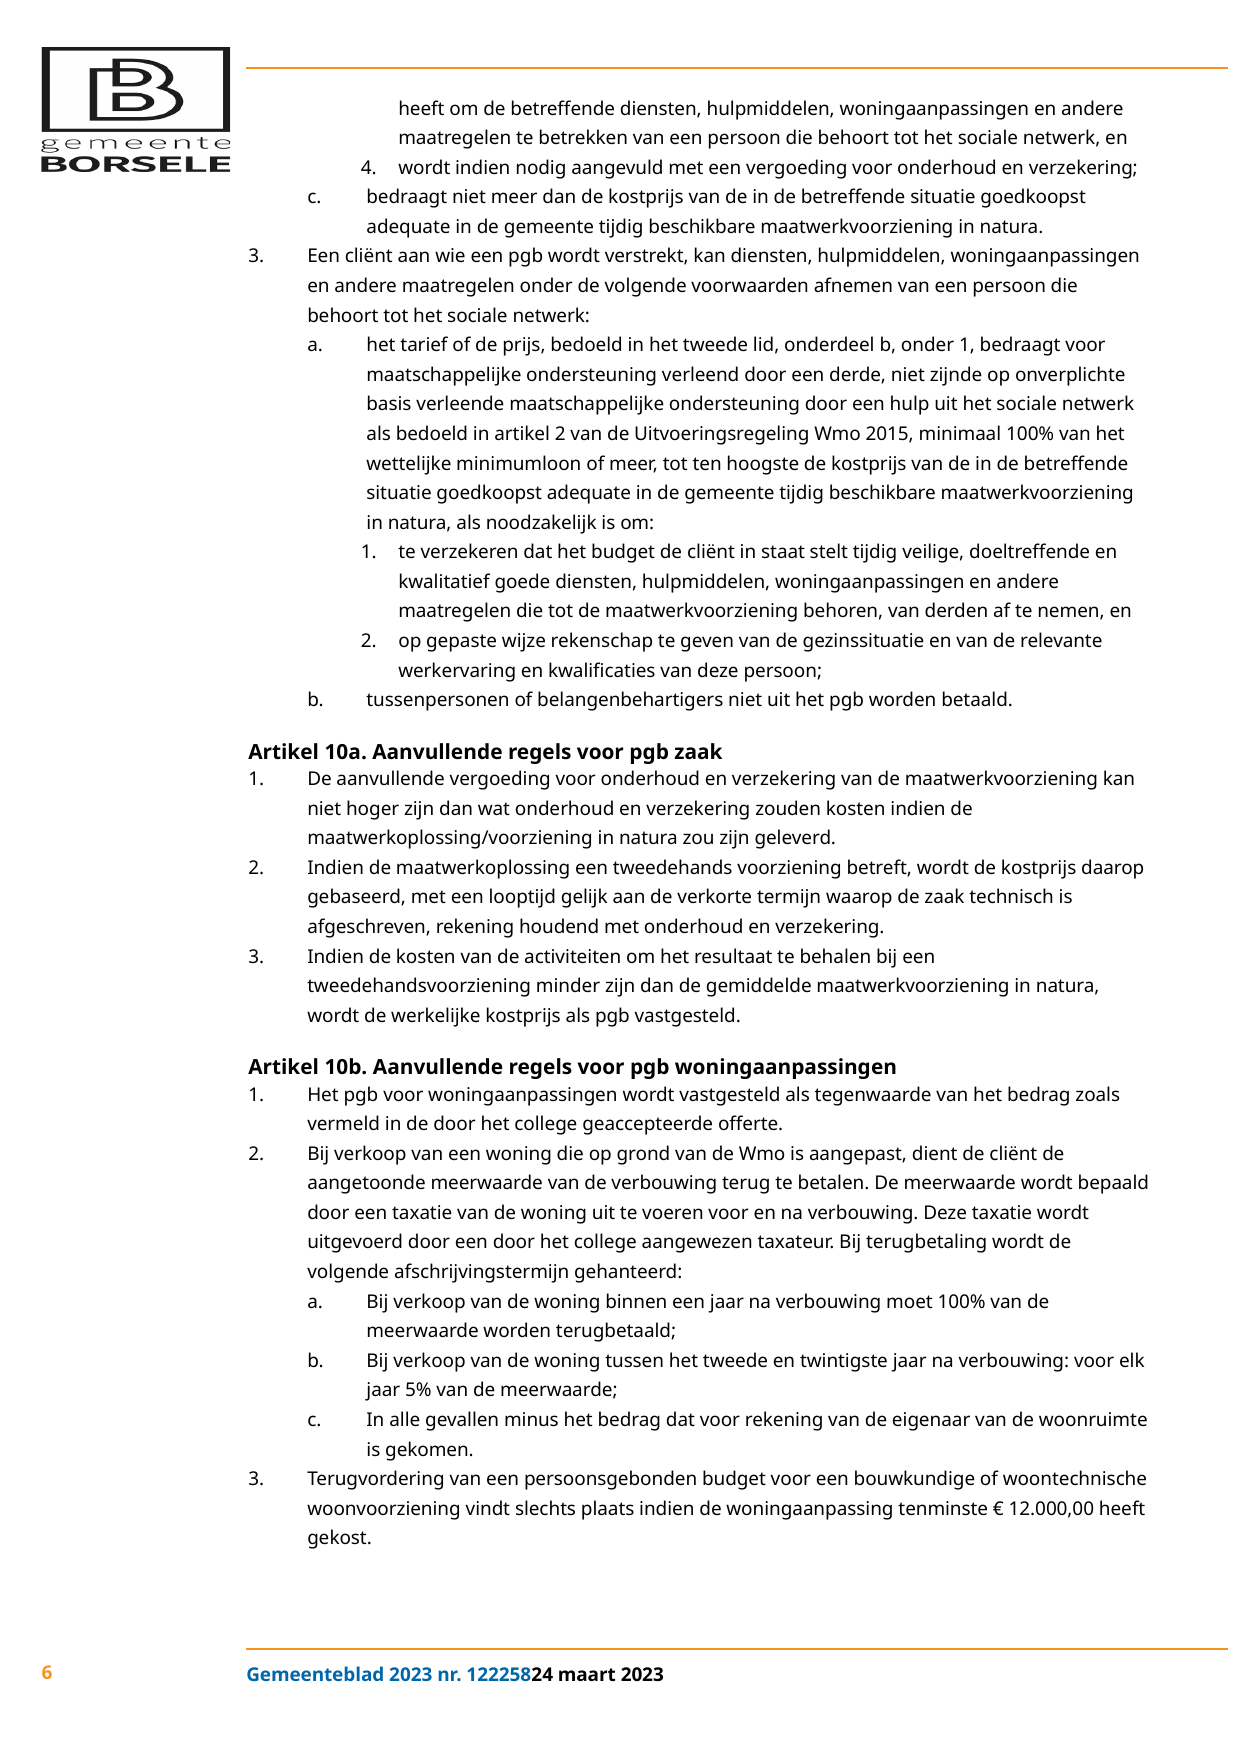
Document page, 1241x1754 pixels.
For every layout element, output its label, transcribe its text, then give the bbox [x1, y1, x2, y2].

list wordt indien nodig aangevuld met een vergoeding voor onderhoud en verzekering; [361, 154, 1152, 180]
list Een cliënt aan wie een pgb wordt verstrekt, kan diensten, hulpmiddelen, woningaanpassingen en andere maatregelen onder de volgende voorwaarden afnemen van een persoon die behoort tot het sociale netwerk: [248, 243, 1152, 328]
list In alle gevallen minus het bedrag dat voor rekening van de eigenaar van de woonruimte is gekomen. [307, 1406, 1152, 1462]
list tussenpersonen of belangenbehartigers niet uit het pgb worden betaald. [307, 686, 1152, 712]
picture [41, 47, 231, 172]
text Artikel 10b. Aanvullende regels voor pgb woningaanpassingen [248, 1052, 1152, 1081]
list Het pgb voor woningaanpassingen wordt vastgesteld als tegenwaarde van het bedrag zoals vermeld in de door het college geaccepteerde offerte. [248, 1081, 1152, 1136]
list De aanvullende vergoeding voor onderhoud en verzekering van de maatwerkvoorziening kan niet hoger zijn dan wat onderhoud en verzekering zouden kosten indien de maatwerkoplossing/voorziening in natura zou zijn geleverd. [248, 765, 1152, 850]
list heeft om de betreffende diensten, hulpmiddelen, woningaanpassingen en andere maatregelen te betrekken van een persoon die behoort tot het sociale netwerk, en [361, 95, 1152, 150]
list Indien de kosten van de activiteiten om het resultaat te behalen bij een tweedehandsvoorziening minder zijn dan de gemiddelde maatwerkvoorziening in natura, wordt de werkelijke kostprijs als pgb vastgesteld. [248, 943, 1152, 1028]
text Artikel 10a. Aanvullende regels voor pgb zaak [248, 737, 1152, 765]
list bedraagt niet meer dan de kostprijs van de in de betreffende situatie goedkoopst adequate in de gemeente tijdig beschikbare maatwerkvoorziening in natura. [307, 183, 1152, 239]
list Indien de maatwerkoplossing een tweedehands voorziening betreft, wordt de kostprijs daarop gebaseerd, met een looptijd gelijk aan de verkorte termijn waarop de zaak technisch is afgeschreven, rekening houdend met onderhoud en verzekering. [248, 854, 1152, 939]
list te verzekeren dat het budget de cliënt in staat stelt tijdig veilige, doeltreffende en kwalitatief goede diensten, hulpmiddelen, woningaanpassingen en andere maatregelen die tot de maatwerkvoorziening behoren, van derden af te nemen, en [361, 538, 1152, 623]
list het tarief of de prijs, bedoeld in het tweede lid, onderdeel b, onder 1, bedraagt voor maatschappelijke ondersteuning verleend door een derde, niet zijnde op onverplichte basis verleende maatschappelijke ondersteuning door een hulp uit het sociale netwerk als bedoeld in artikel 2 van de Uitvoeringsregeling Wmo 2015, minimaal 100% van het wettelijke minimumloon of meer, tot ten hoogste de kostprijs van de in de betreffende situatie goedkoopst adequate in de gemeente tijdig beschikbare maatwerkvoorziening in natura, als noodzakelijk is om: [307, 331, 1152, 535]
list Terugvordering van een persoonsgebonden budget voor een bouwkundige of woontechnische woonvoorziening vindt slechts plaats indien de woningaanpassing tenminste € 12.000,00 heeft gekost. [248, 1465, 1152, 1550]
list op gepaste wijze rekenschap te geven van de gezinssituatie en van de relevante werkervaring en kwalificaties van deze persoon; [361, 627, 1152, 683]
list Bij verkoop van de woning binnen een jaar na verbouwing moet 100% van de meerwaarde worden terugbetaald; [307, 1288, 1152, 1343]
list Bij verkoop van een woning die op grond van de Wmo is aangepast, dient de cliënt de aangetoonde meerwaarde van de verbouwing terug te betalen. De meerwaarde wordt bepaald door een taxatie van de woning uit te voeren voor en na verbouwing. Deze taxatie wordt uitgevoerd door een door het college aangewezen taxateur. Bij terugbetaling wordt de volgende afschrijvingstermijn gehanteerd: [248, 1140, 1152, 1284]
list Bij verkoop van de woning tussen het tweede en twintigste jaar na verbouwing: voor elk jaar 5% van de meerwaarde; [307, 1347, 1152, 1402]
